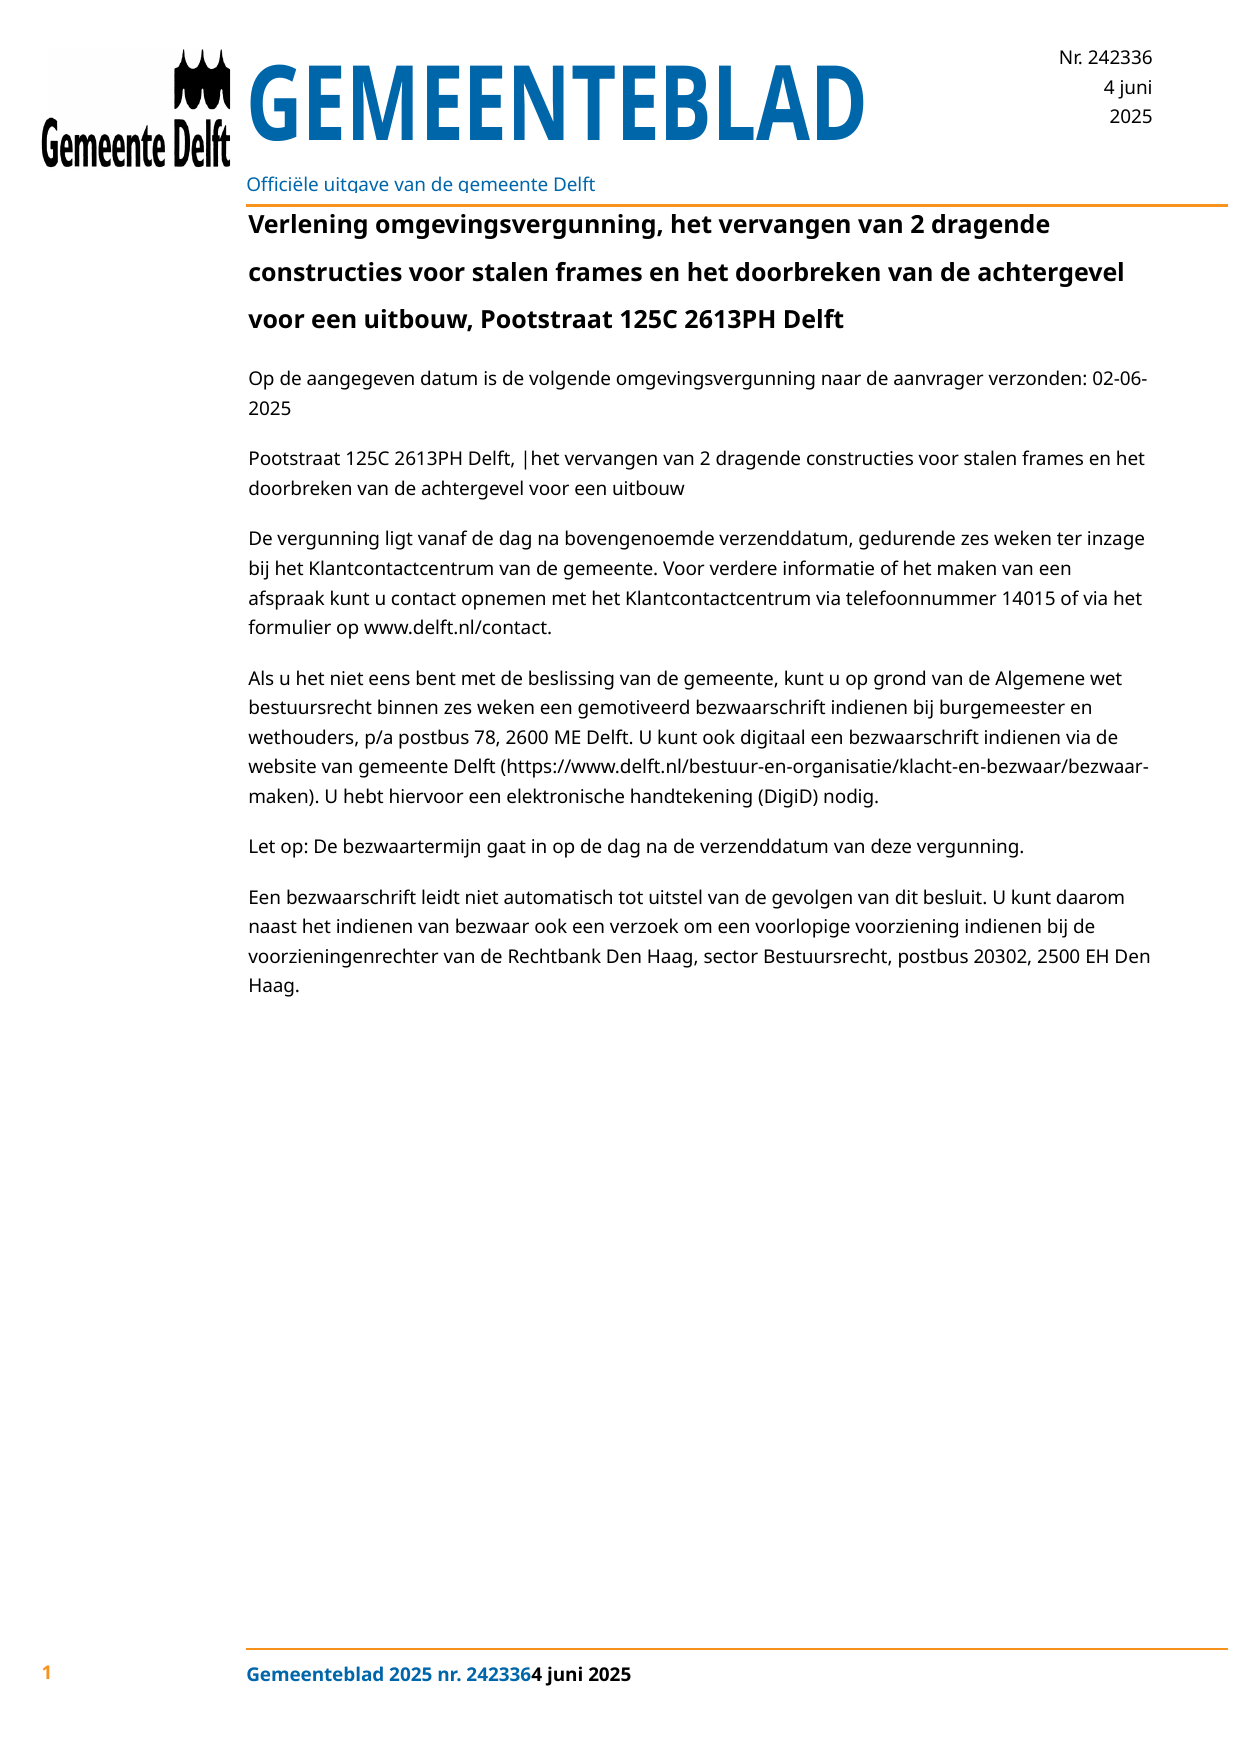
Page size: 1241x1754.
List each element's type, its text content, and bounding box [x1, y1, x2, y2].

picture [41, 47, 231, 172]
text De vergunning ligt vanaf de dag na bovengenoemde verzenddatum, gedurende zes weken ter inzage bij het Klantcontactcentrum van de gemeente. Voor verdere informatie of het maken van een afspraak kunt u contact opnemen met het Klantcontactcentrum via telefoonnummer 14015 of via het formulier op www.delft.nl/contact. [248, 526, 1152, 640]
text Verlening omgevingsvergunning, het vervangen van 2 dragende constructies voor stalen frames en het doorbreken van de achtergevel voor een uitbouw, Pootstraat 125C 2613PH Delft [248, 207, 1152, 336]
text Als u het niet eens bent met de beslissing van de gemeente, kunt u op grond van de Algemene wet bestuursrecht binnen zes weken een gemotiveerd bezwaarschrift indienen bij burgemeester en wethouders, p/a postbus 78, 2600 ME Delft. U kunt ook digitaal een bezwaarschrift indienen via de website van gemeente Delft (https://www.delft.nl/bestuur-en-organisatie/klacht-en-bezwaar/bezwaar-maken). U hebt hiervoor een elektronische handtekening (DigiD) nodig. [248, 665, 1152, 809]
text Op de aangegeven datum is de volgende omgevingsvergunning naar de aanvrager verzonden: 02-06-2025 [248, 366, 1152, 421]
text Een bezwaarschrift leidt niet automatisch tot uitstel van de gevolgen van dit besluit. U kunt daarom naast het indienen van bezwaar ook een verzoek om een voorlopige voorziening indienen bij de voorzieningenrechter van de Rechtbank Den Haag, sector Bestuursrecht, postbus 20302, 2500 EH Den Haag. [248, 884, 1152, 998]
text Pootstraat 125C 2613PH Delft, |het vervangen van 2 dragende constructies voor stalen frames en het doorbreken van de achtergevel voor een uitbouw [248, 446, 1152, 501]
text Let op: De bezwaartermijn gaat in op de dag na de verzenddatum van deze vergunning. [248, 833, 1152, 859]
